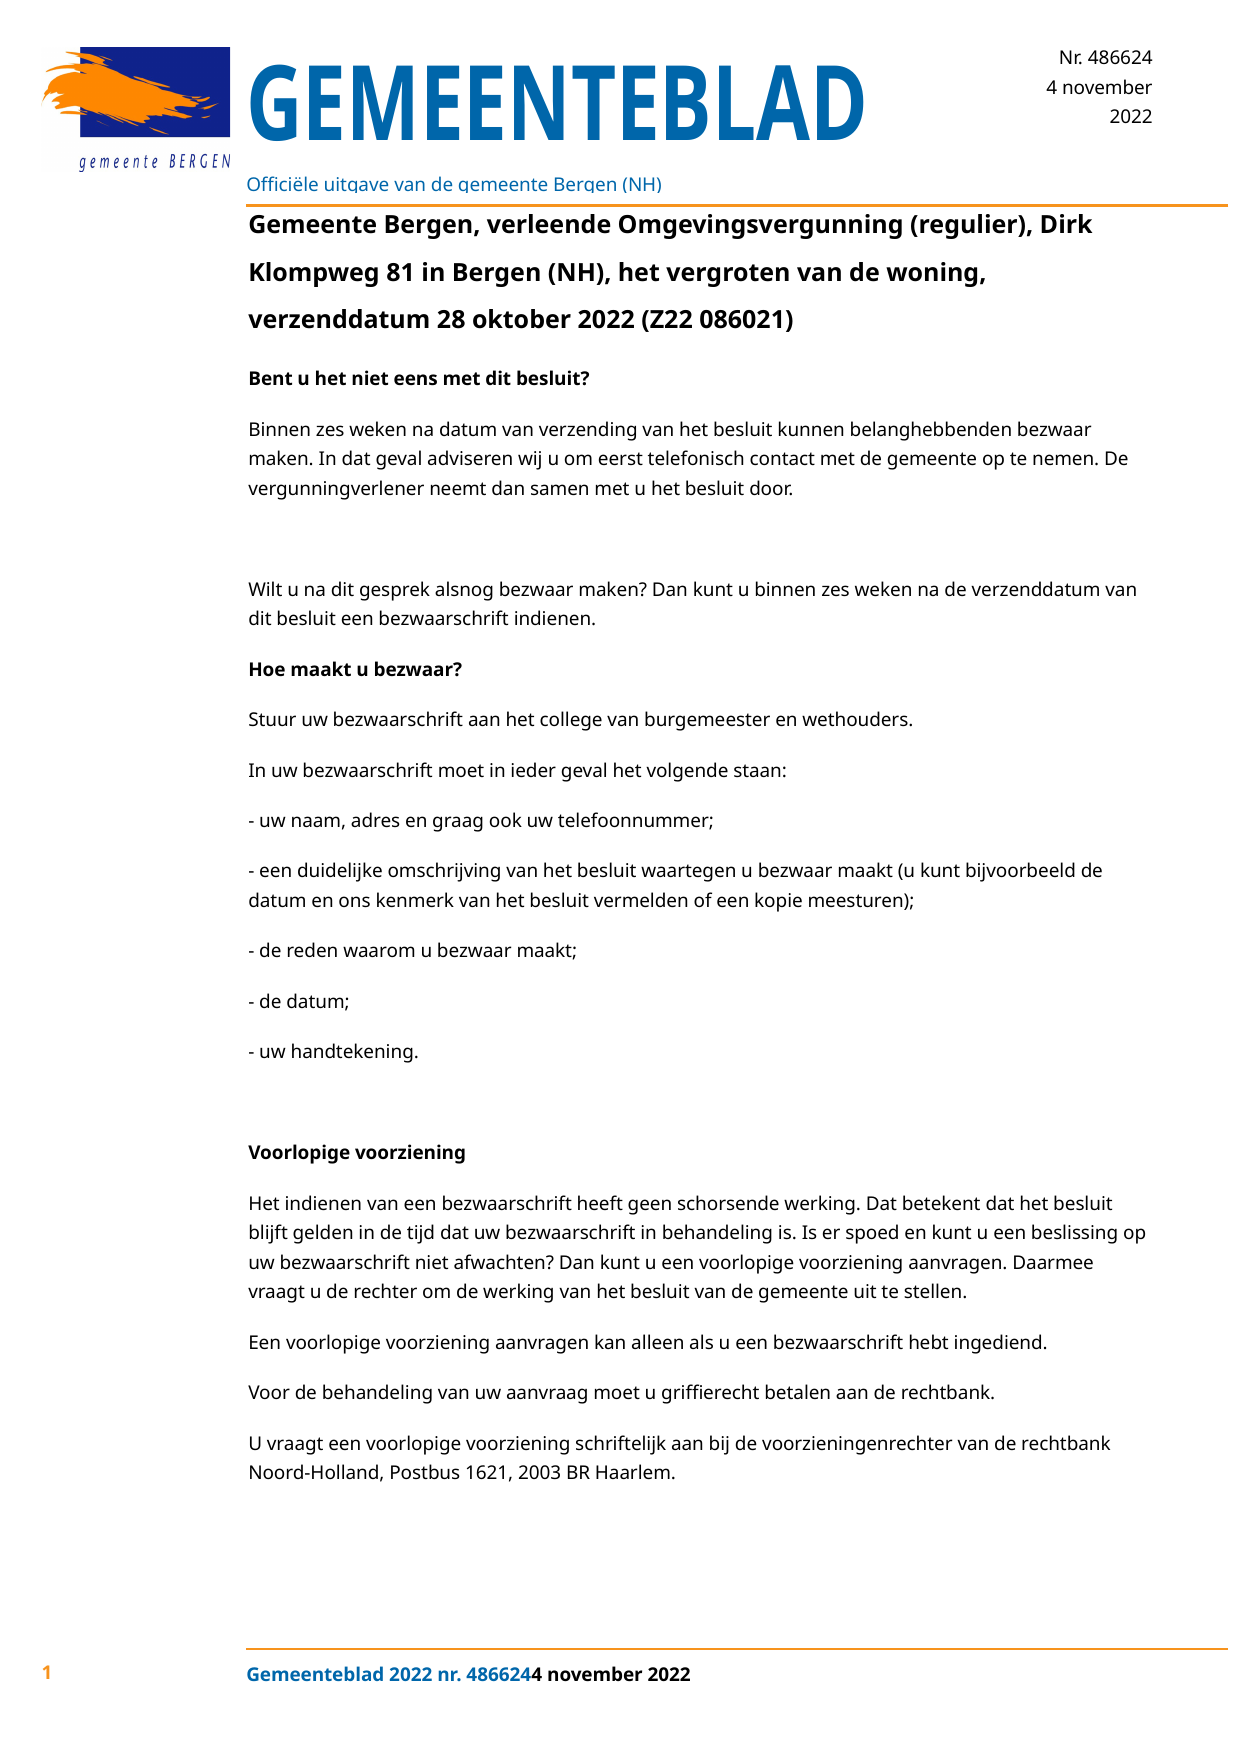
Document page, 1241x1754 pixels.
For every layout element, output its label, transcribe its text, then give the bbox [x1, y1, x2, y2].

text Het indienen van een bezwaarschrift heeft geen schorsende werking. Dat betekent dat het besluit blijft gelden in de tijd dat uw bezwaarschrift in behandeling is. Is er spoed en kunt u een beslissing op uw bezwaarschrift niet afwachten? Dan kunt u een voorlopige voorziening aanvragen. Daarmee vraagt u de rechter om de werking van het besluit van de gemeente uit te stellen. [248, 1190, 1152, 1304]
text - een duidelijke omschrijving van het besluit waartegen u bezwaar maakt (u kunt bijvoorbeeld de datum en ons kenmerk van het besluit vermelden of een kopie meesturen); [248, 858, 1152, 913]
text Gemeente Bergen, verleende Omgevingsvergunning (regulier), Dirk Klompweg 81 in Bergen (NH), het vergroten van de woning, verzenddatum 28 oktober 2022 (Z22 086021) [248, 207, 1152, 336]
text U vraagt een voorlopige voorziening schriftelijk aan bij de voorzieningenrechter van de rechtbank Noord-Holland, Postbus 1621, 2003 BR Haarlem. [248, 1430, 1152, 1485]
text Voorlopige voorziening [248, 1139, 1152, 1165]
text Binnen zes weken na datum van verzending van het besluit kunnen belanghebbenden bezwaar maken. In dat geval adviseren wij u om eerst telefonisch contact met de gemeente op te nemen. De vergunningverlener neemt dan samen met u het besluit door. [248, 416, 1152, 501]
text In uw bezwaarschrift moet in ieder geval het volgende staan: [248, 757, 1152, 782]
text Wilt u na dit gesprek alsnog bezwaar maken? Dan kunt u binnen zes weken na de verzenddatum van dit besluit een bezwaarschrift indienen. [248, 576, 1152, 631]
picture [41, 47, 231, 172]
text Stuur uw bezwaarschrift aan het college van burgemeester en wethouders. [248, 706, 1152, 732]
text Voor de behandeling van uw aanvraag moet u griffierecht betalen aan de rechtbank. [248, 1379, 1152, 1405]
text Bent u het niet eens met dit besluit? [248, 366, 1152, 391]
text - uw naam, adres en graag ook uw telefoonnummer; [248, 807, 1152, 833]
text - de datum; [248, 988, 1152, 1014]
text Hoe maakt u bezwaar? [248, 656, 1152, 682]
text Een voorlopige voorziening aanvragen kan alleen als u een bezwaarschrift hebt ingediend. [248, 1329, 1152, 1354]
text - uw handtekening. [248, 1038, 1152, 1064]
text - de reden waarom u bezwaar maakt; [248, 938, 1152, 963]
